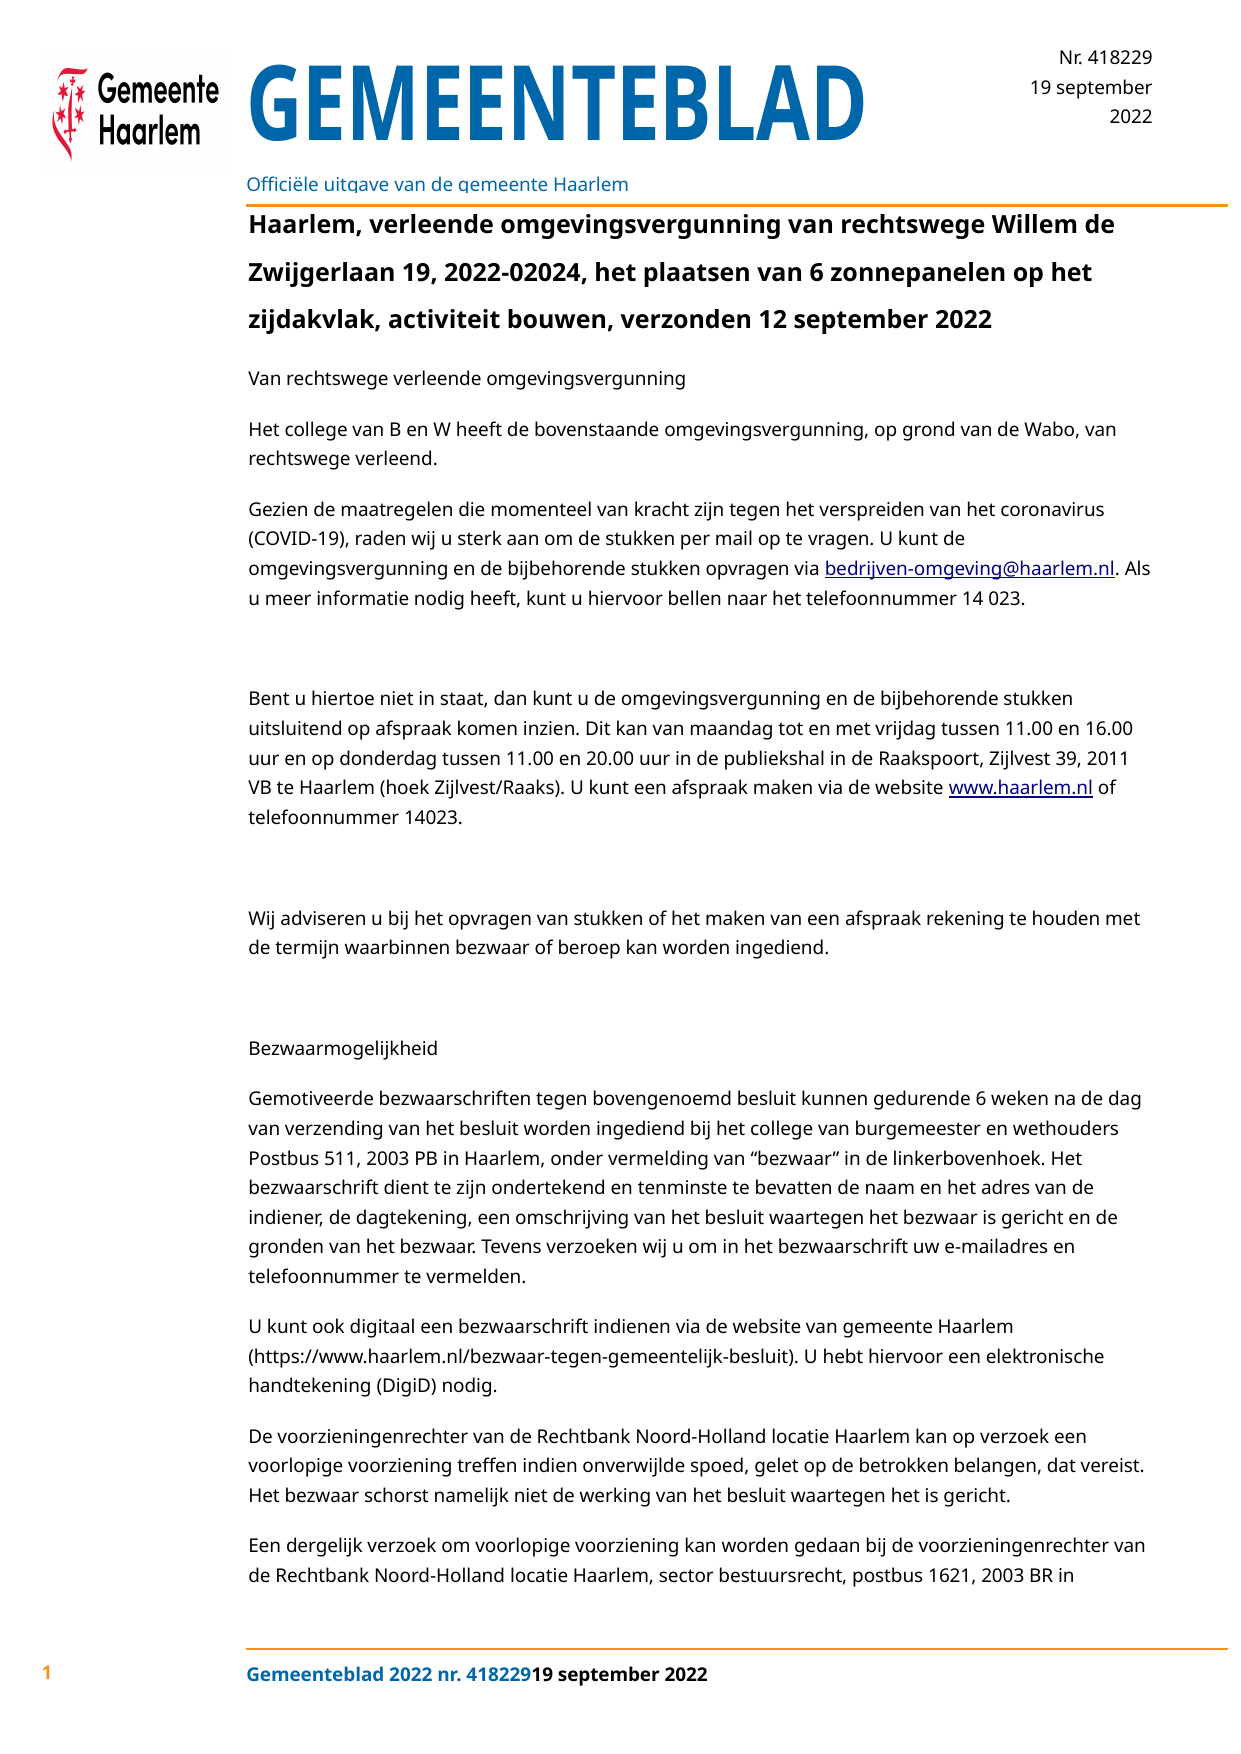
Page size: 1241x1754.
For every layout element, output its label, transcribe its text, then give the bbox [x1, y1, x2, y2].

picture [41, 47, 231, 172]
text Wij adviseren u bij het opvragen van stukken of het maken van een afspraak rekening te houden met de termijn waarbinnen bezwaar of beroep kan worden ingediend. [248, 905, 1152, 960]
text Gemotiveerde bezwaarschriften tegen bovengenoemd besluit kunnen gedurende 6 weken na de dag van verzending van het besluit worden ingediend bij het college van burgemeester en wethouders Postbus 511, 2003 PB in Haarlem, onder vermelding van “bezwaar” in de linkerbovenhoek. Het bezwaarschrift dient te zijn ondertekend en tenminste te bevatten de naam en het adres van de indiener, de dagtekening, een omschrijving van het besluit waartegen het bezwaar is gericht en de gronden van het bezwaar. Tevens verzoeken wij u om in het bezwaarschrift uw e-mailadres en telefoonnummer te vermelden. [248, 1086, 1152, 1289]
text Het college van B en W heeft de bovenstaande omgevingsvergunning, op grond van de Wabo, van rechtswege verleend. [248, 416, 1152, 471]
text Haarlem, verleende omgevingsvergunning van rechtswege Willem de Zwijgerlaan 19, 2022-02024, het plaatsen van 6 zonnepanelen op het zijdakvlak, activiteit bouwen, verzonden 12 september 2022 [248, 207, 1152, 336]
text Bent u hiertoe niet in staat, dan kunt u de omgevingsvergunning en de bijbehorende stukken uitsluitend op afspraak komen inzien. Dit kan van maandag tot en met vrijdag tussen 11.00 en 16.00 uur en op donderdag tussen 11.00 en 20.00 uur in de publiekshal in de Raakspoort, Zijlvest 39, 2011 VB te Haarlem (hoek Zijlvest/Raaks). U kunt een afspraak maken via de website www.haarlem.nl of telefoonnummer 14023. [248, 686, 1152, 829]
text Gezien de maatregelen die momenteel van kracht zijn tegen het verspreiden van het coronavirus (COVID-19), raden wij u sterk aan om de stukken per mail op te vragen. U kunt de omgevingsvergunning en de bijbehorende stukken opvragen via bedrijven-omgeving@haarlem.nl. Als u meer informatie nodig heeft, kunt u hiervoor bellen naar het telefoonnummer 14 023. [248, 496, 1152, 610]
text Van rechtswege verleende omgevingsvergunning [248, 366, 1152, 391]
text De voorzieningenrechter van de Rechtbank Noord-Holland locatie Haarlem kan op verzoek een voorlopige voorziening treffen indien onverwijlde spoed, gelet op de betrokken belangen, dat vereist. Het bezwaar schorst namelijk niet de werking van het besluit waartegen het is gericht. [248, 1423, 1152, 1508]
text Een dergelijk verzoek om voorlopige voorziening kan worden gedaan bij de voorzieningenrechter van de Rechtbank Noord-Holland locatie Haarlem, sector bestuursrecht, postbus 1621, 2003 BR in [248, 1533, 1152, 1588]
text Bezwaarmogelijkheid [248, 1035, 1152, 1061]
text U kunt ook digitaal een bezwaarschrift indienen via de website van gemeente Haarlem (https://www.haarlem.nl/bezwaar-tegen-gemeentelijk-besluit). U hebt hiervoor een elektronische handtekening (DigiD) nodig. [248, 1313, 1152, 1398]
